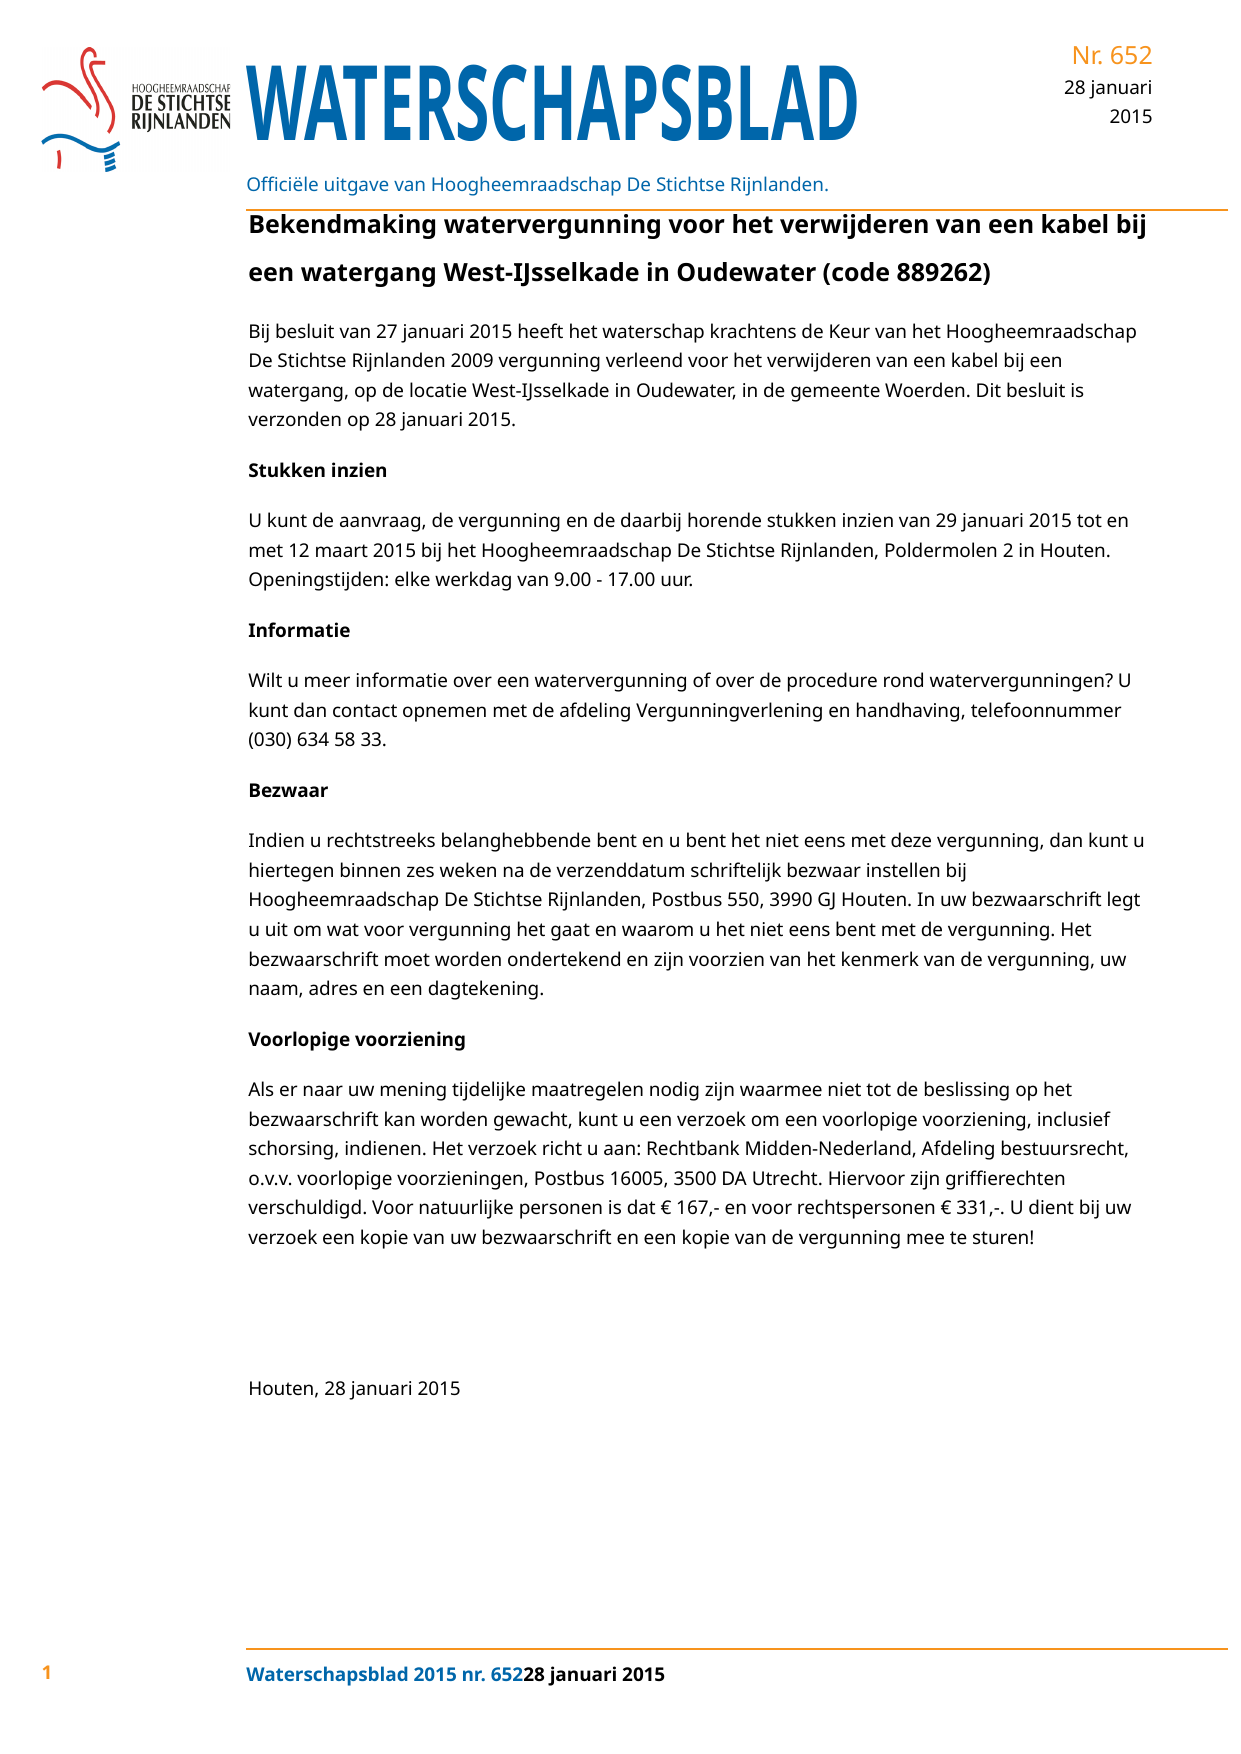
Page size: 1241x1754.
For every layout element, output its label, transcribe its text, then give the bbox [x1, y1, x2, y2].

text Wilt u meer informatie over een watervergunning of over de procedure rond watervergunningen? U kunt dan contact opnemen met de afdeling Vergunningverlening en handhaving, telefoonnummer (030) 634 58 33. [248, 667, 1152, 752]
picture [41, 47, 231, 172]
text Houten, 28 januari 2015 [248, 1375, 1152, 1401]
text Voorlopige voorziening [248, 1026, 1152, 1052]
text Bekendmaking watervergunning voor het verwijderen van een kabel bij een watergang West-IJsselkade in Oudewater (code 889262) [248, 211, 1152, 288]
text Indien u rechtstreeks belanghebbende bent en u bent het niet eens met deze vergunning, dan kunt u hiertegen binnen zes weken na de verzenddatum schriftelijk bezwaar instellen bij Hoogheemraadschap De Stichtse Rijnlanden, Postbus 550, 3990 GJ Houten. In uw bezwaarschrift legt u uit om wat voor vergunning het gaat en waarom u het niet eens bent met de vergunning. Het bezwaarschrift moet worden ondertekend en zijn voorzien van het kenmerk van de vergunning, uw naam, adres en een dagtekening. [248, 827, 1152, 1001]
text Bezwaar [248, 777, 1152, 803]
text Als er naar uw mening tijdelijke maatregelen nodig zijn waarmee niet tot de beslissing op het bezwaarschrift kan worden gewacht, kunt u een verzoek om een voorlopige voorziening, inclusief schorsing, indienen. Het verzoek richt u aan: Rechtbank Midden-Nederland, Afdeling bestuursrecht, o.v.v. voorlopige voorzieningen, Postbus 16005, 3500 DA Utrecht. Hiervoor zijn griffierechten verschuldigd. Voor natuurlijke personen is dat € 167,- en voor rechtspersonen € 331,-. U dient bij uw verzoek een kopie van uw bezwaarschrift en een kopie van de vergunning mee te sturen! [248, 1076, 1152, 1250]
text Bij besluit van 27 januari 2015 heeft het waterschap krachtens de Keur van het Hoogheemraadschap De Stichtse Rijnlanden 2009 vergunning verleend voor het verwijderen van een kabel bij een watergang, op de locatie West-IJsselkade in Oudewater, in de gemeente Woerden. Dit besluit is verzonden op 28 januari 2015. [248, 318, 1152, 432]
text U kunt de aanvraag, de vergunning en de daarbij horende stukken inzien van 29 januari 2015 tot en met 12 maart 2015 bij het Hoogheemraadschap De Stichtse Rijnlanden, Poldermolen 2 in Houten. Openingstijden: elke werkdag van 9.00 - 17.00 uur. [248, 507, 1152, 592]
text Informatie [248, 617, 1152, 643]
text Stukken inzien [248, 457, 1152, 483]
